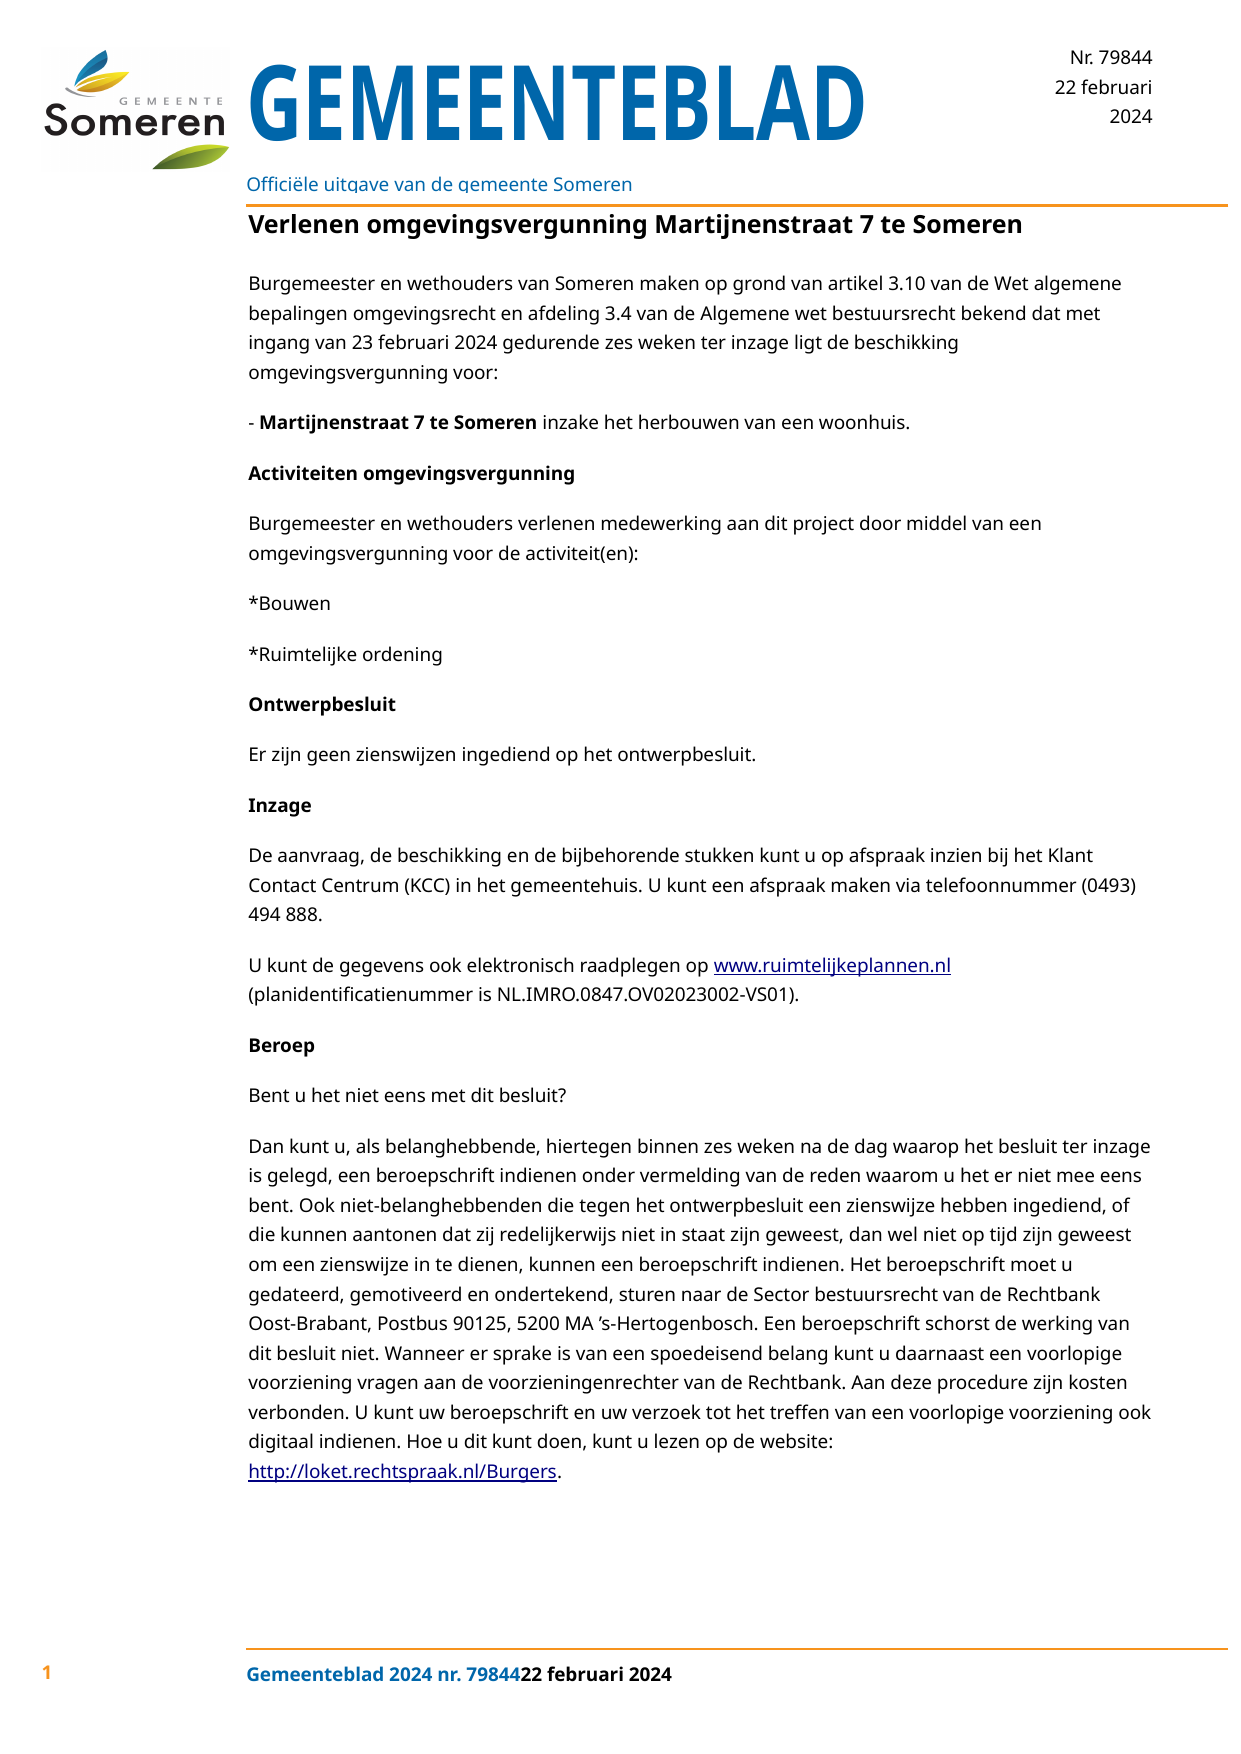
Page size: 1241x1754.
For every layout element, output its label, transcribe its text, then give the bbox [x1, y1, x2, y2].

text Beroep [248, 1032, 1152, 1058]
text Activiteiten omgevingsvergunning [248, 460, 1152, 486]
text *Ruimtelijke ordening [248, 641, 1152, 666]
text Bent u het niet eens met dit besluit? [248, 1082, 1152, 1108]
text Ontwerpbesluit [248, 691, 1152, 717]
text De aanvraag, de beschikking en de bijbehorende stukken kunt u op afspraak inzien bij het Klant Contact Centrum (KCC) in het gemeentehuis. U kunt een afspraak maken via telefoonnummer (0493) 494 888. [248, 842, 1152, 927]
picture [41, 47, 231, 172]
text - Martijnenstraat 7 te Someren inzake het herbouwen van een woonhuis. [248, 409, 1152, 435]
text U kunt de gegevens ook elektronisch raadplegen op www.ruimtelijkeplannen.nl (planidentificatienummer is NL.IMRO.0847.OV02023002-VS01). [248, 952, 1152, 1007]
text Burgemeester en wethouders verlenen medewerking aan dit project door middel van een omgevingsvergunning voor de activiteit(en): [248, 510, 1152, 566]
text Inzage [248, 792, 1152, 818]
text *Bouwen [248, 590, 1152, 616]
text Burgemeester en wethouders van Someren maken op grond van artikel 3.10 van de Wet algemene bepalingen omgevingsrecht en afdeling 3.4 van de Algemene wet bestuursrecht bekend dat met ingang van 23 februari 2024 gedurende zes weken ter inzage ligt de beschikking omgevingsvergunning voor: [248, 270, 1152, 385]
text Verlenen omgevingsvergunning Martijnenstraat 7 te Someren [248, 207, 1152, 241]
text Dan kunt u, als belanghebbende, hiertegen binnen zes weken na de dag waarop het besluit ter inzage is gelegd, een beroepschrift indienen onder vermelding van de reden waarom u het er niet mee eens bent. Ook niet-belanghebbenden die tegen het ontwerpbesluit een zienswijze hebben ingediend, of die kunnen aantonen dat zij redelijkerwijs niet in staat zijn geweest, dan wel niet op tijd zijn geweest om een zienswijze in te dienen, kunnen een beroepschrift indienen. Het beroepschrift moet u gedateerd, gemotiveerd en ondertekend, sturen naar de Sector bestuursrecht van de Rechtbank Oost-Brabant, Postbus 90125, 5200 MA ’s-Hertogenbosch. Een beroepschrift schorst de werking van dit besluit niet. Wanneer er sprake is van een spoedeisend belang kunt u daarnaast een voorlopige voorziening vragen aan de voorzieningenrechter van de Rechtbank. Aan deze procedure zijn kosten verbonden. U kunt uw beroepschrift en uw verzoek tot het treffen van een voorlopige voorziening ook digitaal indienen. Hoe u dit kunt doen, kunt u lezen op de website: http://loket.rechtspraak.nl/Burgers. [248, 1133, 1152, 1484]
text Er zijn geen zienswijzen ingediend op het ontwerpbesluit. [248, 742, 1152, 767]
